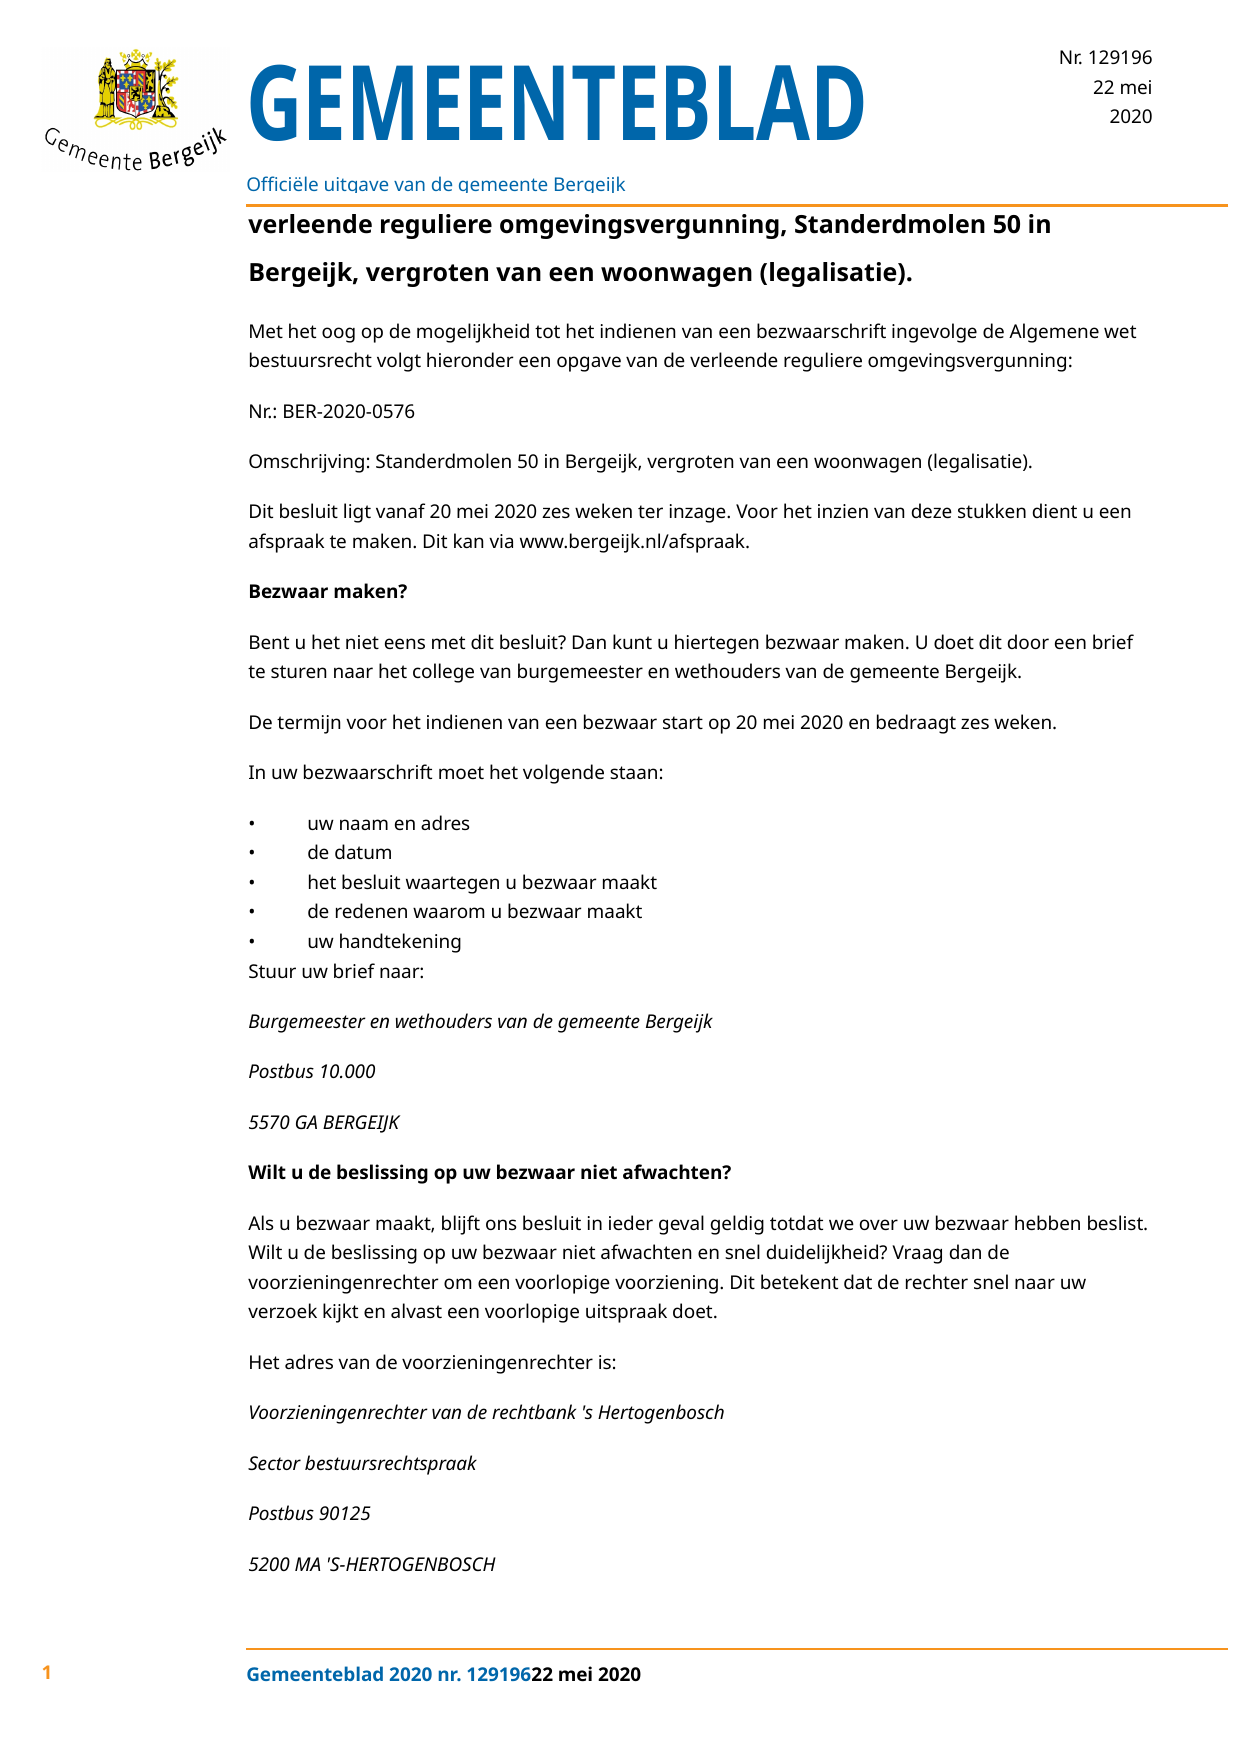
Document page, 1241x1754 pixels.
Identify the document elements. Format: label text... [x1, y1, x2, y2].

text De termijn voor het indienen van een bezwaar start op 20 mei 2020 en bedraagt zes weken. [248, 709, 1152, 735]
text Dit besluit ligt vanaf 20 mei 2020 zes weken ter inzage. Voor het inzien van deze stukken dient u een afspraak te maken. Dit kan via www.bergeijk.nl/afspraak. [248, 499, 1152, 554]
text Bent u het niet eens met dit besluit? Dan kunt u hiertegen bezwaar maken. U doet dit door een brief te sturen naar het college van burgemeester en wethouders van de gemeente Bergeijk. [248, 629, 1152, 684]
text Als u bezwaar maakt, blijft ons besluit in ieder geval geldig totdat we over uw bezwaar hebben beslist. Wilt u de beslissing op uw bezwaar niet afwachten en snel duidelijkheid? Vraag dan de voorzieningenrechter om een voorlopige voorziening. Dit betekent dat de rechter snel naar uw verzoek kijkt en alvast een voorlopige uitspraak doet. [248, 1210, 1152, 1324]
list de redenen waarom u bezwaar maakt [248, 899, 1152, 924]
picture [41, 47, 231, 172]
text verleende reguliere omgevingsvergunning, Standerdmolen 50 in Bergeijk, vergroten van een woonwagen (legalisatie). [248, 207, 1152, 288]
text Nr.: BER-2020-0576 [248, 398, 1152, 424]
text Sector bestuursrechtspraak [248, 1450, 1152, 1476]
text Voorzieningenrechter van de rechtbank 's Hertogenbosch [248, 1399, 1152, 1425]
text Bezwaar maken? [248, 579, 1152, 604]
text Stuur uw brief naar: [248, 958, 1152, 984]
text Met het oog op de mogelijkheid tot het indienen van een bezwaarschrift ingevolge de Algemene wet bestuursrecht volgt hieronder een opgave van de verleende reguliere omgevingsvergunning: [248, 318, 1152, 373]
text In uw bezwaarschrift moet het volgende staan: [248, 759, 1152, 785]
text Omschrijving: Standerdmolen 50 in Bergeijk, vergroten van een woonwagen (legalisatie). [248, 448, 1152, 474]
list de datum [248, 839, 1152, 865]
text Postbus 90125 [248, 1500, 1152, 1526]
list het besluit waartegen u bezwaar maakt [248, 869, 1152, 895]
text 5200 MA 'S-HERTOGENBOSCH [248, 1551, 1152, 1577]
list uw naam en adres [248, 810, 1152, 836]
text Postbus 10.000 [248, 1059, 1152, 1084]
text 5570 GA BERGEIJK [248, 1109, 1152, 1135]
text Het adres van de voorzieningenrechter is: [248, 1349, 1152, 1375]
text Wilt u de beslissing op uw bezwaar niet afwachten? [248, 1159, 1152, 1185]
text Burgemeester en wethouders van de gemeente Bergeijk [248, 1008, 1152, 1034]
list uw handtekening [248, 928, 1152, 954]
